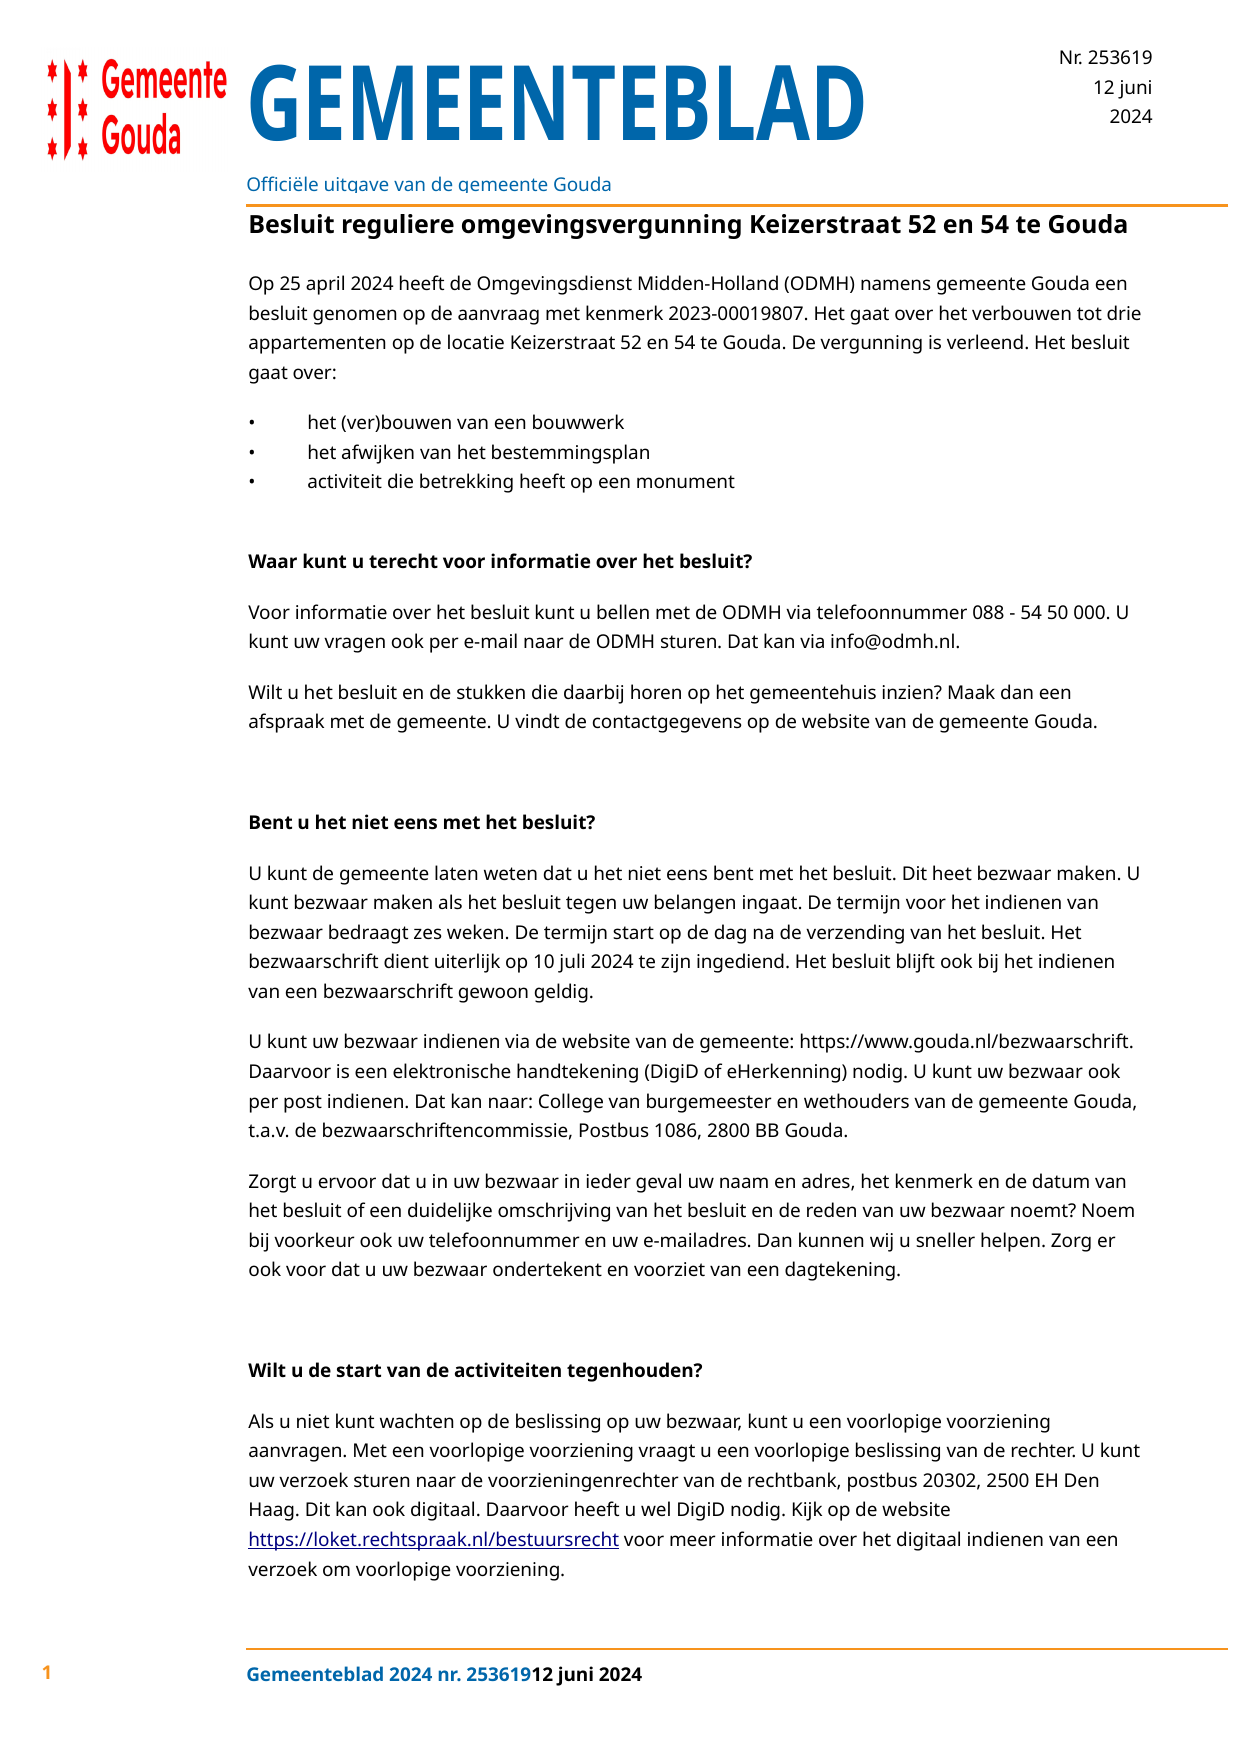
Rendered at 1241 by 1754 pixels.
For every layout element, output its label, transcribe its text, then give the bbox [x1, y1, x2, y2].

text Wilt u het besluit en de stukken die daarbij horen op het gemeentehuis inzien? Maak dan een afspraak met de gemeente. U vindt de contactgegevens op de website van de gemeente Gouda. [248, 679, 1152, 734]
list het afwijken van het bestemmingsplan [248, 439, 1152, 465]
text Besluit reguliere omgevingsvergunning Keizerstraat 52 en 54 te Gouda [248, 207, 1152, 241]
text Zorgt u ervoor dat u in uw bezwaar in ieder geval uw naam en adres, het kenmerk en de datum van het besluit of een duidelijke omschrijving van het besluit en de reden van uw bezwaar noemt? Noem bij voorkeur ook uw telefoonnummer en uw e-mailadres. Dan kunnen wij u sneller helpen. Zorg er ook voor dat u uw bezwaar ondertekent en voorziet van een dagtekening. [248, 1168, 1152, 1282]
list activiteit die betrekking heeft op een monument [248, 469, 1152, 494]
text U kunt de gemeente laten weten dat u het niet eens bent met het besluit. Dit heet bezwaar maken. U kunt bezwaar maken als het besluit tegen uw belangen ingaat. De termijn voor het indienen van bezwaar bedraagt zes weken. De termijn start op de dag na de verzending van het besluit. Het bezwaarschrift dient uiterlijk op 10 juli 2024 te zijn ingediend. Het besluit blijft ook bij het indienen van een bezwaarschrift gewoon geldig. [248, 860, 1152, 1004]
text Op 25 april 2024 heeft de Omgevingsdienst Midden-Holland (ODMH) namens gemeente Gouda een besluit genomen op de aanvraag met kenmerk 2023-00019807. Het gaat over het verbouwen tot drie appartementen op de locatie Keizerstraat 52 en 54 te Gouda. De vergunning is verleend. Het besluit gaat over: [248, 270, 1152, 385]
text Waar kunt u terecht voor informatie over het besluit? [248, 549, 1152, 574]
text Wilt u de start van de activiteiten tegenhouden? [248, 1357, 1152, 1383]
picture [41, 47, 231, 172]
list het (ver)bouwen van een bouwwerk [248, 409, 1152, 435]
text Voor informatie over het besluit kunt u bellen met de ODMH via telefoonnummer 088 - 54 50 000. U kunt uw vragen ook per e-mail naar de ODMH sturen. Dat kan via info@odmh.nl. [248, 599, 1152, 654]
text Bent u het niet eens met het besluit? [248, 809, 1152, 835]
text Als u niet kunt wachten op de beslissing op uw bezwaar, kunt u een voorlopige voorziening aanvragen. Met een voorlopige voorziening vraagt u een voorlopige beslissing van de rechter. U kunt uw verzoek sturen naar de voorzieningenrechter van de rechtbank, postbus 20302, 2500 EH Den Haag. Dit kan ook digitaal. Daarvoor heeft u wel DigiD nodig. Kijk op de website https://loket.rechtspraak.nl/bestuursrecht voor meer informatie over het digitaal indienen van een verzoek om voorlopige voorziening. [248, 1408, 1152, 1581]
text U kunt uw bezwaar indienen via de website van de gemeente: https://www.gouda.nl/bezwaarschrift. Daarvoor is een elektronische handtekening (DigiD of eHerkenning) nodig. U kunt uw bezwaar ook per post indienen. Dat kan naar: College van burgemeester en wethouders van de gemeente Gouda, t.a.v. de bezwaarschriftencommissie, Postbus 1086, 2800 BB Gouda. [248, 1029, 1152, 1143]
